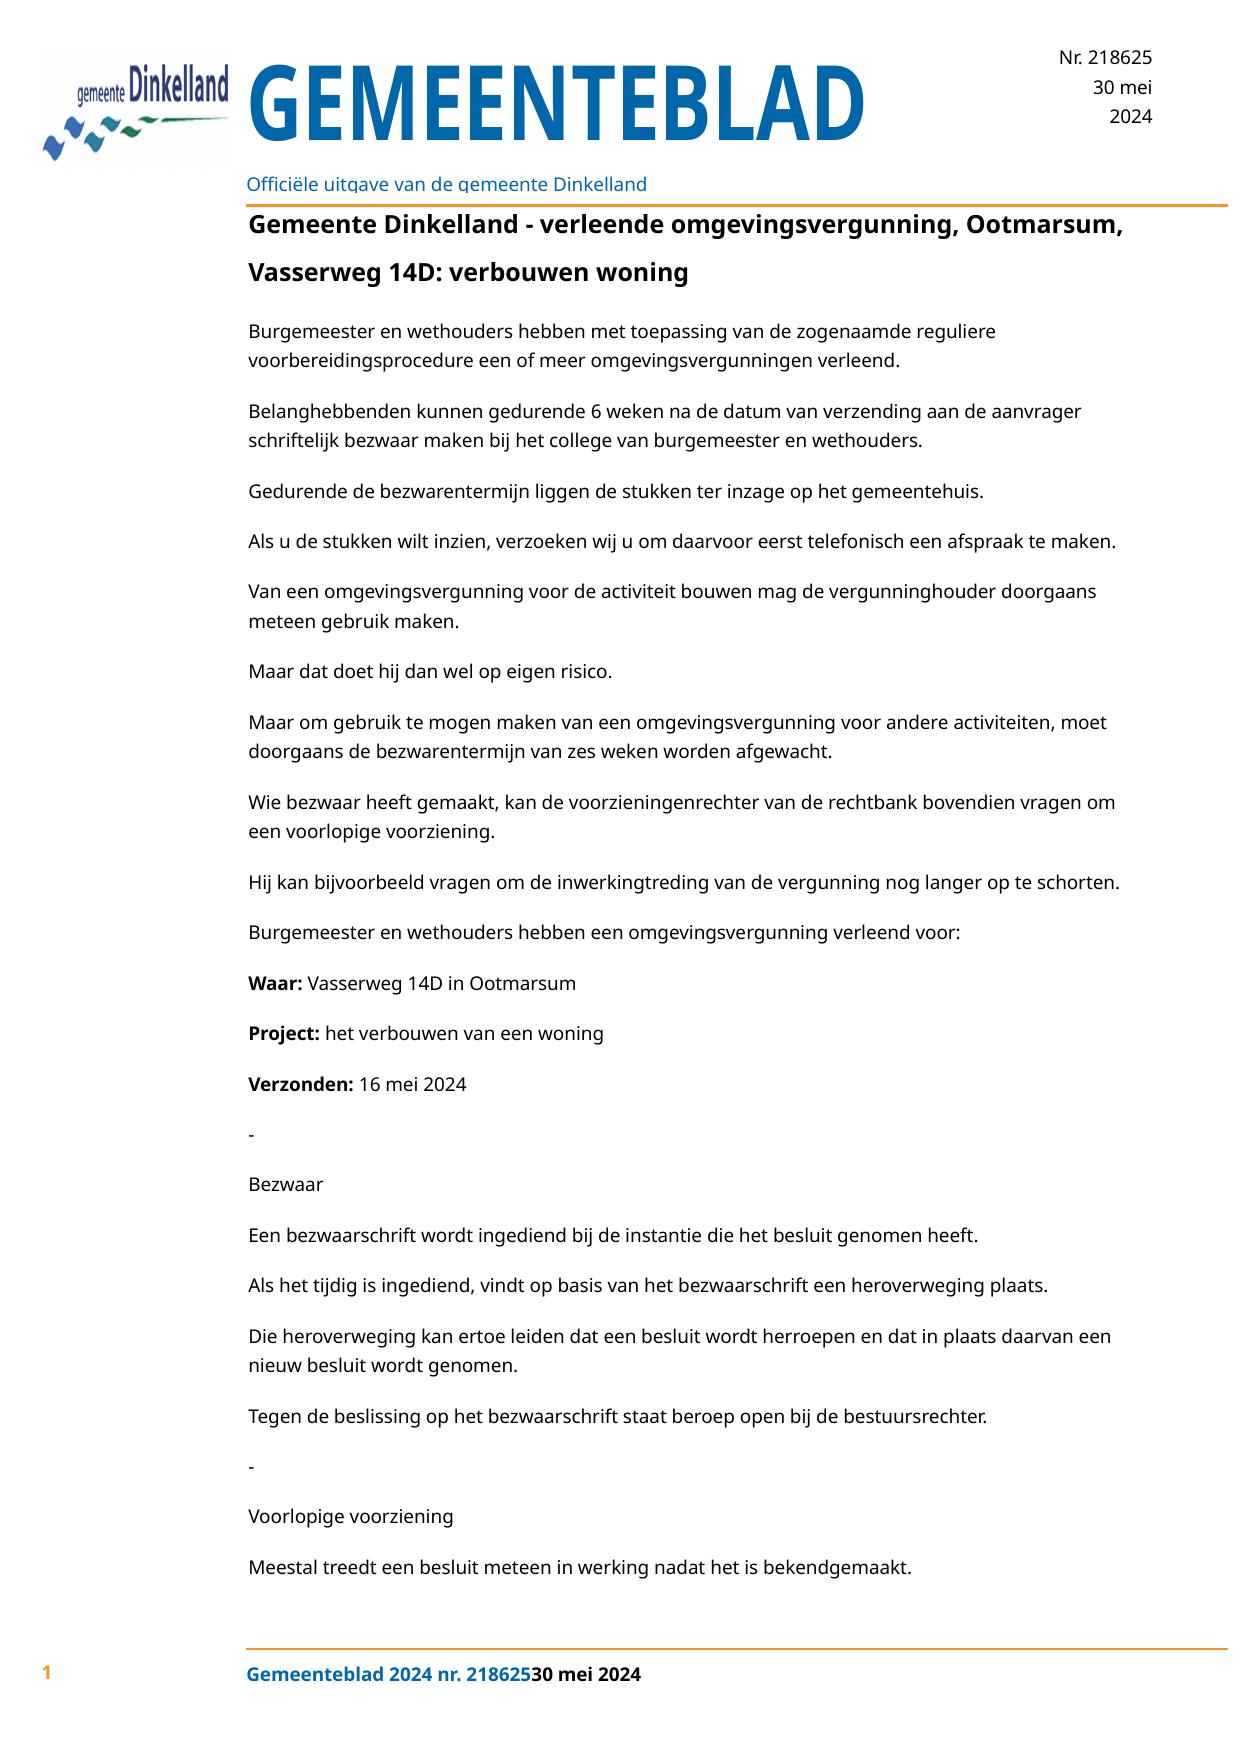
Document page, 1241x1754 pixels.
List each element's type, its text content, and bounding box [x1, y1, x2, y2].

text - [248, 1121, 1152, 1147]
text Waar: Vasserweg 14D in Ootmarsum [248, 970, 1152, 996]
text Hij kan bijvoorbeeld vragen om de inwerkingtreding van de vergunning nog langer op te schorten. [248, 869, 1152, 895]
text Maar dat doet hij dan wel op eigen risico. [248, 659, 1152, 684]
text Maar om gebruik te mogen maken van een omgevingsvergunning voor andere activiteiten, moet doorgaans de bezwarentermijn van zes weken worden afgewacht. [248, 709, 1152, 764]
text Van een omgevingsvergunning voor de activiteit bouwen mag de vergunninghouder doorgaans meteen gebruik maken. [248, 579, 1152, 634]
picture [41, 47, 231, 172]
text Als u de stukken wilt inzien, verzoeken wij u om daarvoor eerst telefonisch een afspraak te maken. [248, 528, 1152, 554]
text Gemeente Dinkelland - verleende omgevingsvergunning, Ootmarsum, Vasserweg 14D: verbouwen woning [248, 207, 1152, 288]
text Tegen de beslissing op het bezwaarschrift staat beroep open bij de bestuursrechter. [248, 1403, 1152, 1429]
text Burgemeester en wethouders hebben met toepassing van de zogenaamde reguliere voorbereidingsprocedure een of meer omgevingsvergunningen verleend. [248, 318, 1152, 373]
text Voorlopige voorziening [248, 1504, 1152, 1529]
text Een bezwaarschrift wordt ingediend bij de instantie die het besluit genomen heeft. [248, 1222, 1152, 1248]
text Meestal treedt een besluit meteen in werking nadat het is bekendgemaakt. [248, 1554, 1152, 1580]
text Die heroverweging kan ertoe leiden dat een besluit wordt herroepen en dat in plaats daarvan een nieuw besluit wordt genomen. [248, 1323, 1152, 1378]
text Als het tijdig is ingediend, vindt op basis van het bezwaarschrift een heroverweging plaats. [248, 1272, 1152, 1298]
text Project: het verbouwen van een woning [248, 1020, 1152, 1046]
text Verzonden: 16 mei 2024 [248, 1071, 1152, 1097]
text - [248, 1453, 1152, 1479]
text Belanghebbenden kunnen gedurende 6 weken na de datum van verzending aan de aanvrager schriftelijk bezwaar maken bij het college van burgemeester en wethouders. [248, 398, 1152, 453]
text Bezwaar [248, 1172, 1152, 1197]
text Gedurende de bezwarentermijn liggen de stukken ter inzage op het gemeentehuis. [248, 478, 1152, 504]
text Burgemeester en wethouders hebben een omgevingsvergunning verleend voor: [248, 919, 1152, 945]
text Wie bezwaar heeft gemaakt, kan de voorzieningenrechter van de rechtbank bovendien vragen om een voorlopige voorziening. [248, 789, 1152, 844]
